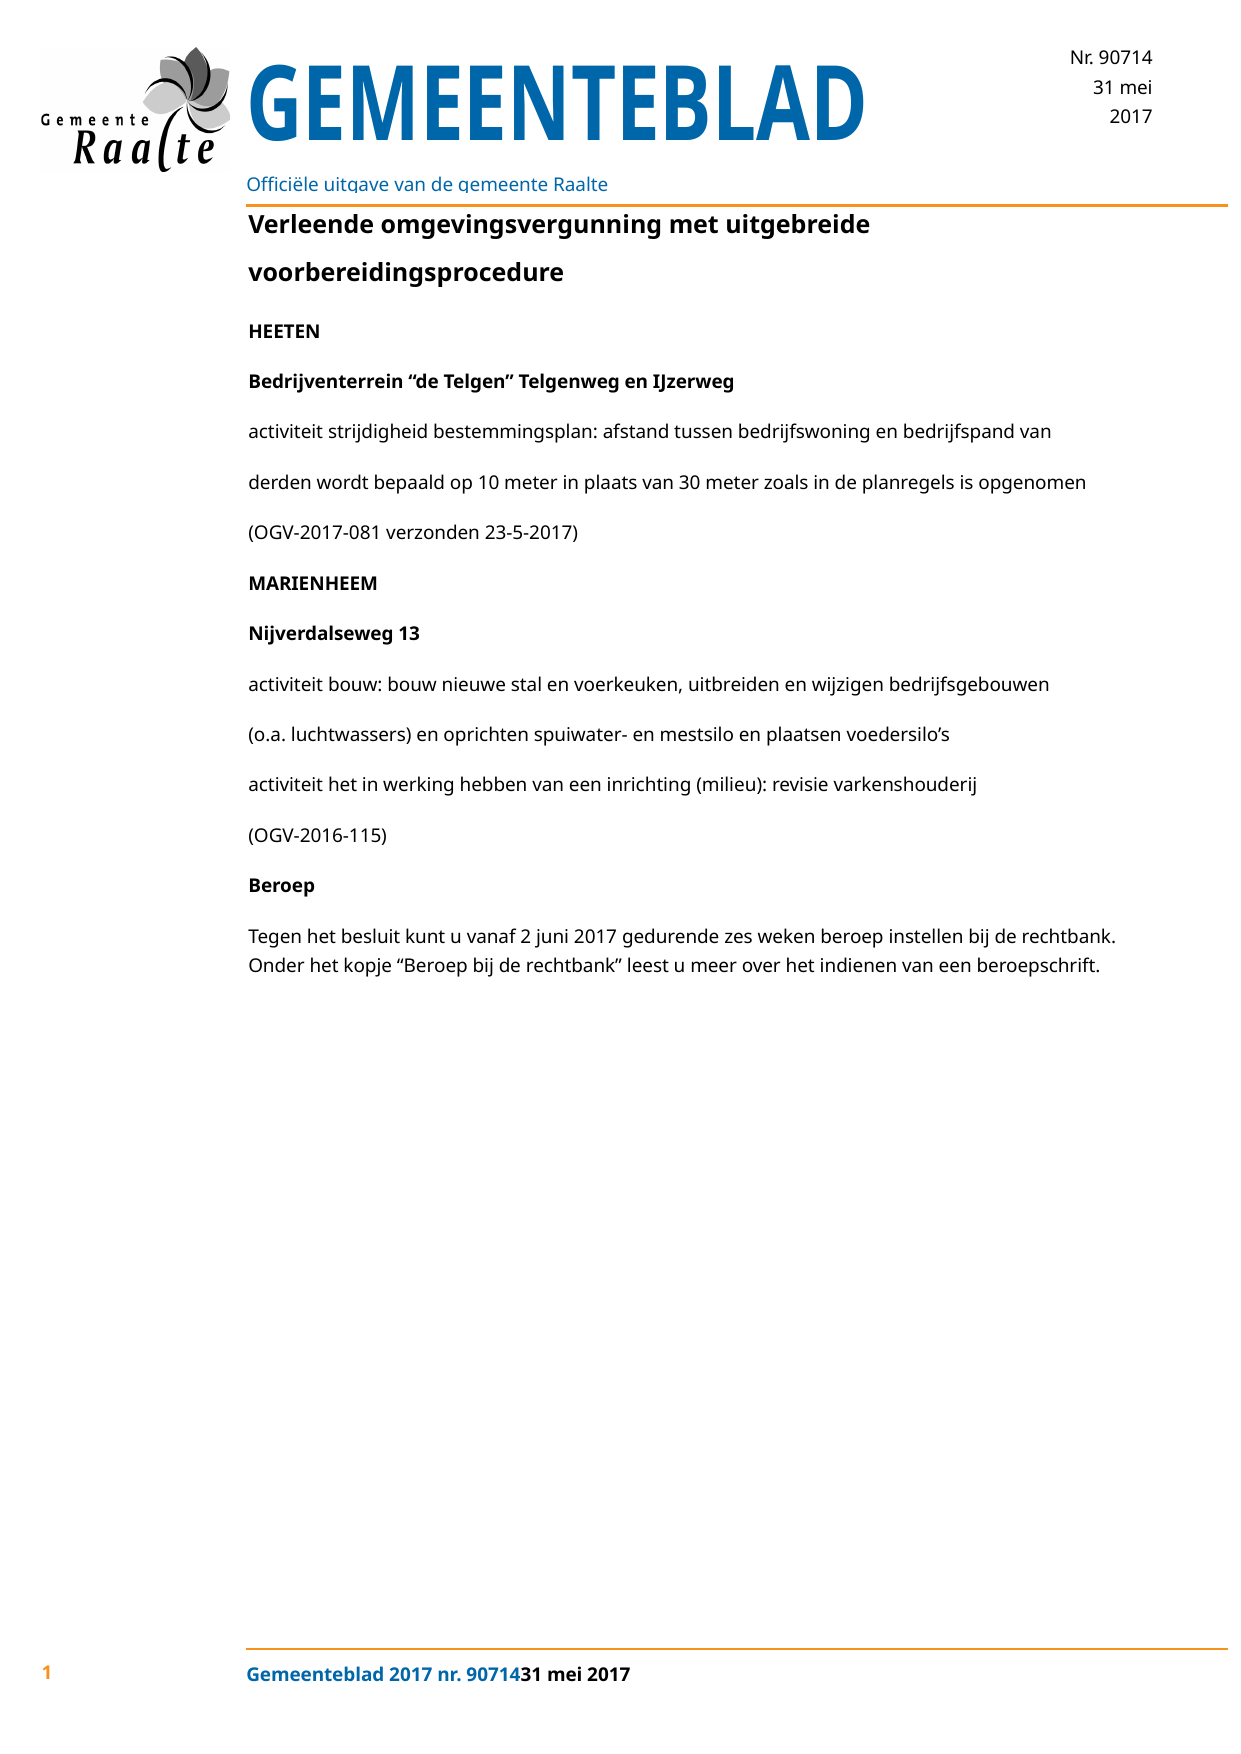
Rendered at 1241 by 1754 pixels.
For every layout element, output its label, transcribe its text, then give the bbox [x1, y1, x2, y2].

text Verleende omgevingsvergunning met uitgebreide voorbereidingsprocedure [248, 207, 1152, 288]
text Beroep [248, 872, 1152, 898]
text Bedrijventerrein “de Telgen” Telgenweg en IJzerweg [248, 368, 1152, 394]
text activiteit het in werking hebben van een inrichting (milieu): revisie varkenshouderij [248, 772, 1152, 797]
text Tegen het besluit kunt u vanaf 2 juni 2017 gedurende zes weken beroep instellen bij de rechtbank. Onder het kopje “Beroep bij de rechtbank” leest u meer over het indienen van een beroepschrift. [248, 923, 1152, 978]
text (OGV-2016-115) [248, 822, 1152, 848]
text activiteit bouw: bouw nieuwe stal en voerkeuken, uitbreiden en wijzigen bedrijfsgebouwen [248, 671, 1152, 697]
text activiteit strijdigheid bestemmingsplan: afstand tussen bedrijfswoning en bedrijfspand van [248, 419, 1152, 444]
text (OGV-2017-081 verzonden 23-5-2017) [248, 519, 1152, 545]
text HEETEN [248, 318, 1152, 344]
text MARIENHEEM [248, 570, 1152, 596]
text (o.a. luchtwassers) en oprichten spuiwater- en mestsilo en plaatsen voedersilo’s [248, 721, 1152, 747]
text derden wordt bepaald op 10 meter in plaats van 30 meter zoals in de planregels is opgenomen [248, 469, 1152, 495]
text Nijverdalseweg 13 [248, 620, 1152, 646]
picture [41, 47, 231, 172]
